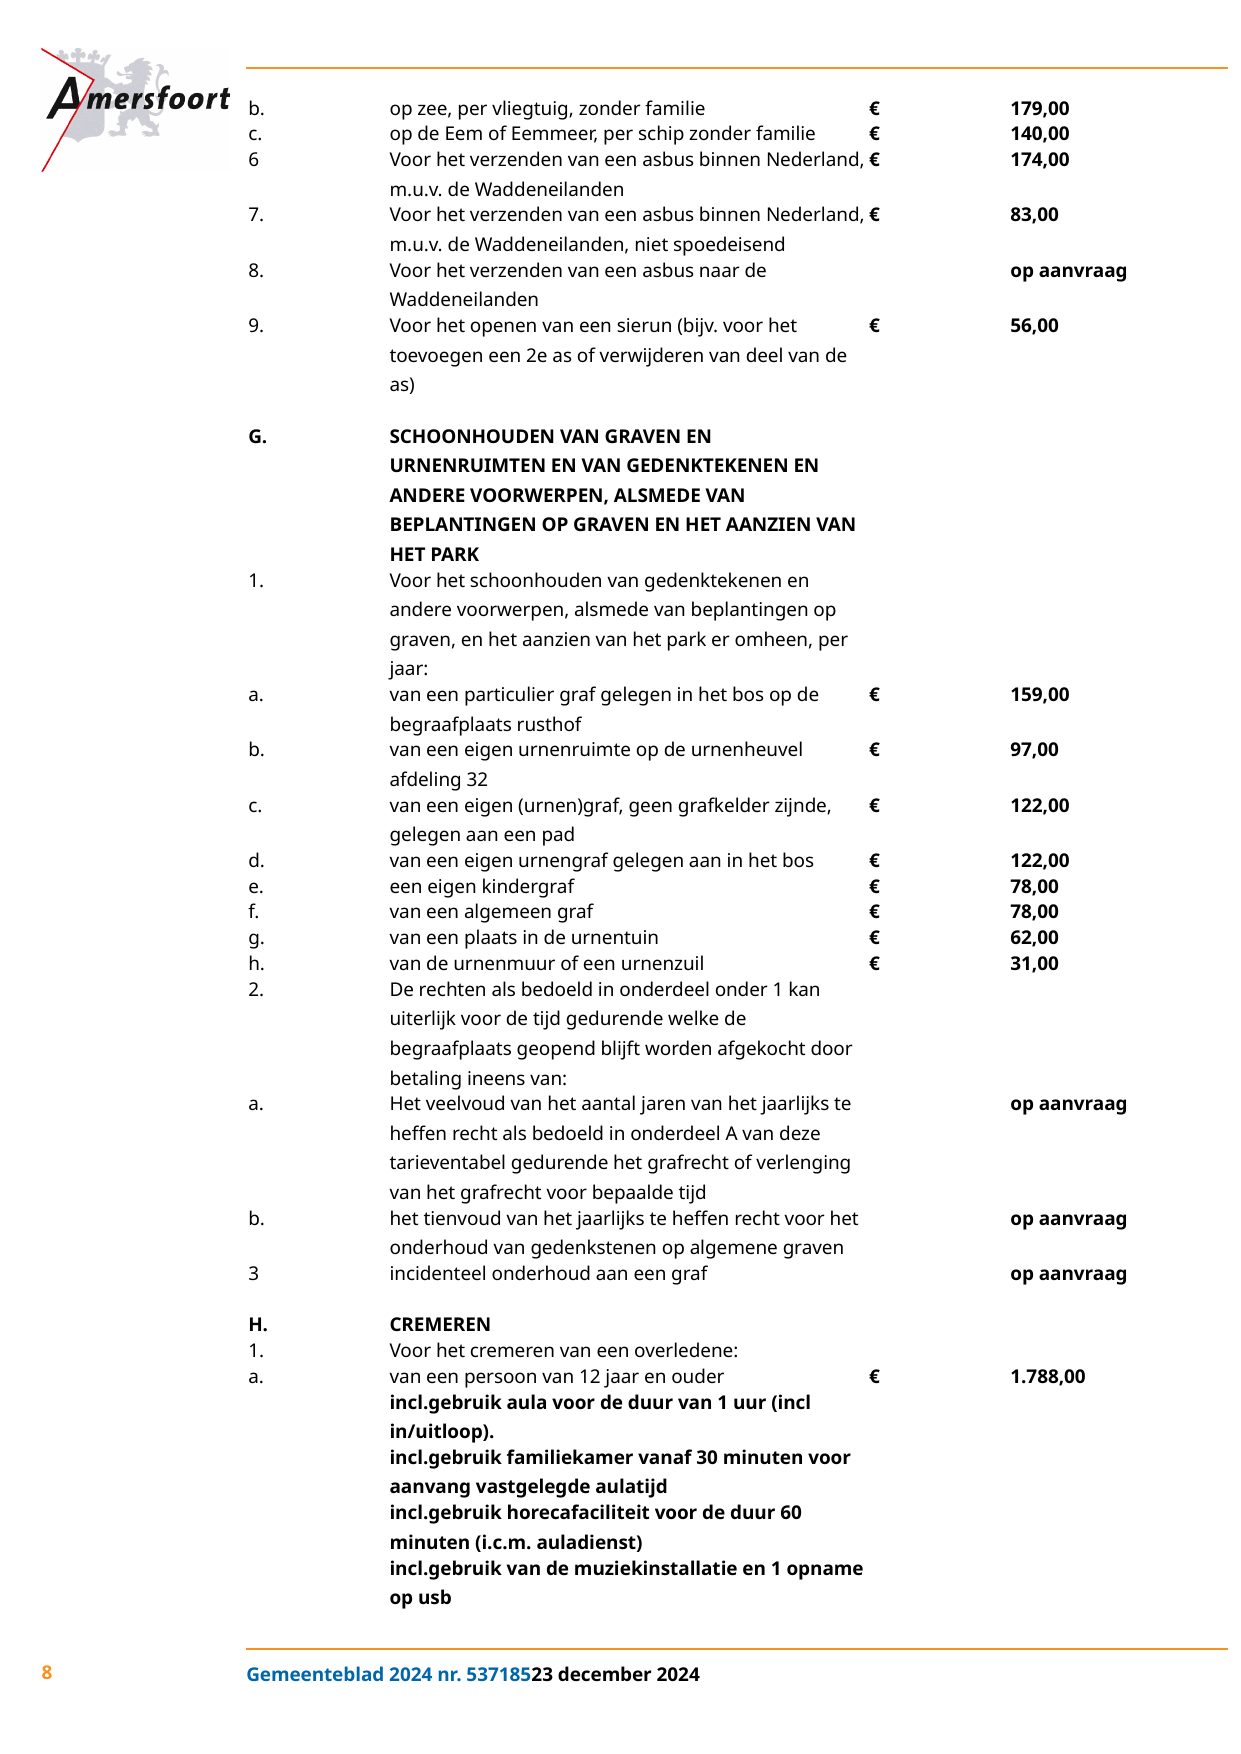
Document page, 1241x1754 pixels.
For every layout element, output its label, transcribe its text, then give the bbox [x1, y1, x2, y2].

table_cell [869, 976, 1010, 1090]
table_cell [1010, 1312, 1152, 1337]
table_cell incidenteel onderhoud aan een graf [389, 1260, 869, 1286]
table_cell [248, 1286, 389, 1312]
table_cell 6 [248, 146, 389, 202]
table_cell van een plaats in de urnentuin [389, 925, 869, 950]
table_cell [1010, 1500, 1152, 1555]
table_cell [248, 1500, 389, 1555]
table_cell [1010, 1338, 1152, 1363]
table_cell c. [248, 121, 389, 146]
table_cell g. [248, 925, 389, 950]
table_cell € [869, 202, 1010, 257]
table_cell [869, 1338, 1010, 1363]
table_cell € [869, 146, 1010, 202]
table_cell op de Eem of Eemmeer, per schip zonder familie [389, 121, 869, 146]
table_cell incl.gebruik aula voor de duur van 1 uur (incl in/uitloop). [389, 1389, 869, 1444]
table_cell 140,00 [1010, 121, 1152, 146]
table_cell 3 [248, 1260, 389, 1286]
table_cell € [869, 847, 1010, 873]
table_cell [1010, 567, 1152, 681]
table_cell [248, 1555, 389, 1610]
table_cell € [869, 1363, 1010, 1389]
table_cell e. [248, 873, 389, 899]
table_cell [1010, 1555, 1152, 1610]
table_cell [389, 1286, 869, 1312]
table_cell [869, 1260, 1010, 1286]
table_cell 179,00 [1010, 95, 1152, 121]
table_cell [248, 397, 389, 423]
table_cell op zee, per vliegtuig, zonder familie [389, 95, 869, 121]
table_cell CREMEREN [389, 1312, 869, 1337]
table_cell het tienvoud van het jaarlijks te heffen recht voor het onderhoud van gedenkstenen op algemene graven [389, 1205, 869, 1260]
table_cell 122,00 [1010, 847, 1152, 873]
table_cell € [869, 873, 1010, 899]
table_cell [1010, 976, 1152, 1090]
table_cell 83,00 [1010, 202, 1152, 257]
table_cell [869, 1205, 1010, 1260]
table_cell € [869, 899, 1010, 924]
table_cell van een algemeen graf [389, 899, 869, 924]
table_cell 8. [248, 257, 389, 312]
table_cell [1010, 1286, 1152, 1312]
table_cell [869, 1286, 1010, 1312]
table_cell 1. [248, 1338, 389, 1363]
table_cell [869, 423, 1010, 567]
table_cell h. [248, 950, 389, 976]
table_cell c. [248, 792, 389, 847]
table_cell 78,00 [1010, 899, 1152, 924]
table_cell [1010, 1389, 1152, 1444]
table_cell b. [248, 95, 389, 121]
table_cell G. [248, 423, 389, 567]
table_cell [248, 1389, 389, 1444]
table_cell [869, 257, 1010, 312]
table_cell b. [248, 1205, 389, 1260]
table_cell d. [248, 847, 389, 873]
table_cell f. [248, 899, 389, 924]
table_cell De rechten als bedoeld in onderdeel onder 1 kan uiterlijk voor de tijd gedurende welke de begraafplaats geopend blijft worden afgekocht door betaling ineens van: [389, 976, 869, 1090]
table_cell 56,00 [1010, 312, 1152, 397]
table_cell a. [248, 1090, 389, 1205]
table_cell € [869, 737, 1010, 792]
table_cell € [869, 792, 1010, 847]
table_cell [1010, 1444, 1152, 1499]
table_cell € [869, 950, 1010, 976]
table_cell van een persoon van 12 jaar en ouder [389, 1363, 869, 1389]
table_cell 97,00 [1010, 737, 1152, 792]
table_cell [869, 567, 1010, 681]
table_cell op aanvraag [1010, 1260, 1152, 1286]
table_cell een eigen kindergraf [389, 873, 869, 899]
table_cell van een eigen urnengraf gelegen aan in het bos [389, 847, 869, 873]
table_cell a. [248, 681, 389, 737]
table_cell op aanvraag [1010, 1090, 1152, 1205]
table_cell 31,00 [1010, 950, 1152, 976]
table_cell Het veelvoud van het aantal jaren van het jaarlijks te heffen recht als bedoeld in onderdeel A van deze tarieventabel gedurende het grafrecht of verlenging van het grafrecht voor bepaalde tijd [389, 1090, 869, 1205]
table_cell Voor het cremeren van een overledene: [389, 1338, 869, 1363]
table_cell 2. [248, 976, 389, 1090]
table_cell € [869, 312, 1010, 397]
table_cell van een particulier graf gelegen in het bos op de begraafplaats rusthof [389, 681, 869, 737]
table_cell Voor het verzenden van een asbus naar de Waddeneilanden [389, 257, 869, 312]
table_cell 78,00 [1010, 873, 1152, 899]
table_cell € [869, 925, 1010, 950]
table_cell 159,00 [1010, 681, 1152, 737]
table_cell [389, 397, 869, 423]
table_cell € [869, 121, 1010, 146]
table_cell Voor het openen van een sierun (bijv. voor het toevoegen een 2e as of verwijderen van deel van de as) [389, 312, 869, 397]
table_cell 1.788,00 [1010, 1363, 1152, 1389]
table_cell [869, 1389, 1010, 1444]
table_cell [869, 1555, 1010, 1610]
table_cell van de urnenmuur of een urnenzuil [389, 950, 869, 976]
table_cell H. [248, 1312, 389, 1337]
table_cell op aanvraag [1010, 257, 1152, 312]
table_cell van een eigen urnenruimte op de urnenheuvel afdeling 32 [389, 737, 869, 792]
table_cell Voor het verzenden van een asbus binnen Nederland, m.u.v. de Waddeneilanden, niet spoedeisend [389, 202, 869, 257]
table_cell b. [248, 737, 389, 792]
table_cell van een eigen (urnen)graf, geen grafkelder zijnde, gelegen aan een pad [389, 792, 869, 847]
table_cell € [869, 681, 1010, 737]
table_cell 7. [248, 202, 389, 257]
table_cell incl.gebruik van de muziekinstallatie en 1 opname op usb [389, 1555, 869, 1610]
table_cell 62,00 [1010, 925, 1152, 950]
table_cell [869, 1312, 1010, 1337]
table_cell [1010, 397, 1152, 423]
table_cell [248, 1444, 389, 1499]
table_cell incl.gebruik familiekamer vanaf 30 minuten voor aanvang vastgelegde aulatijd [389, 1444, 869, 1499]
table_cell op aanvraag [1010, 1205, 1152, 1260]
table_cell € [869, 95, 1010, 121]
table_cell SCHOONHOUDEN VAN GRAVEN EN URNENRUIMTEN EN VAN GEDENKTEKENEN EN ANDERE VOORWERPEN, ALSMEDE VAN BEPLANTINGEN OP GRAVEN EN HET AANZIEN VAN HET PARK [389, 423, 869, 567]
table_cell 174,00 [1010, 146, 1152, 202]
table_cell [869, 397, 1010, 423]
picture [41, 47, 231, 172]
table_cell 9. [248, 312, 389, 397]
table_cell a. [248, 1363, 389, 1389]
table_cell Voor het verzenden van een asbus binnen Nederland, m.u.v. de Waddeneilanden [389, 146, 869, 202]
table_cell 122,00 [1010, 792, 1152, 847]
table_cell 1. [248, 567, 389, 681]
table_cell [869, 1444, 1010, 1499]
table_cell Voor het schoonhouden van gedenktekenen en andere voorwerpen, alsmede van beplantingen op graven, en het aanzien van het park er omheen, per jaar: [389, 567, 869, 681]
table_cell [1010, 423, 1152, 567]
table_cell incl.gebruik horecafaciliteit voor de duur 60 minuten (i.c.m. auladienst) [389, 1500, 869, 1555]
table_cell [869, 1500, 1010, 1555]
table_cell [869, 1090, 1010, 1205]
